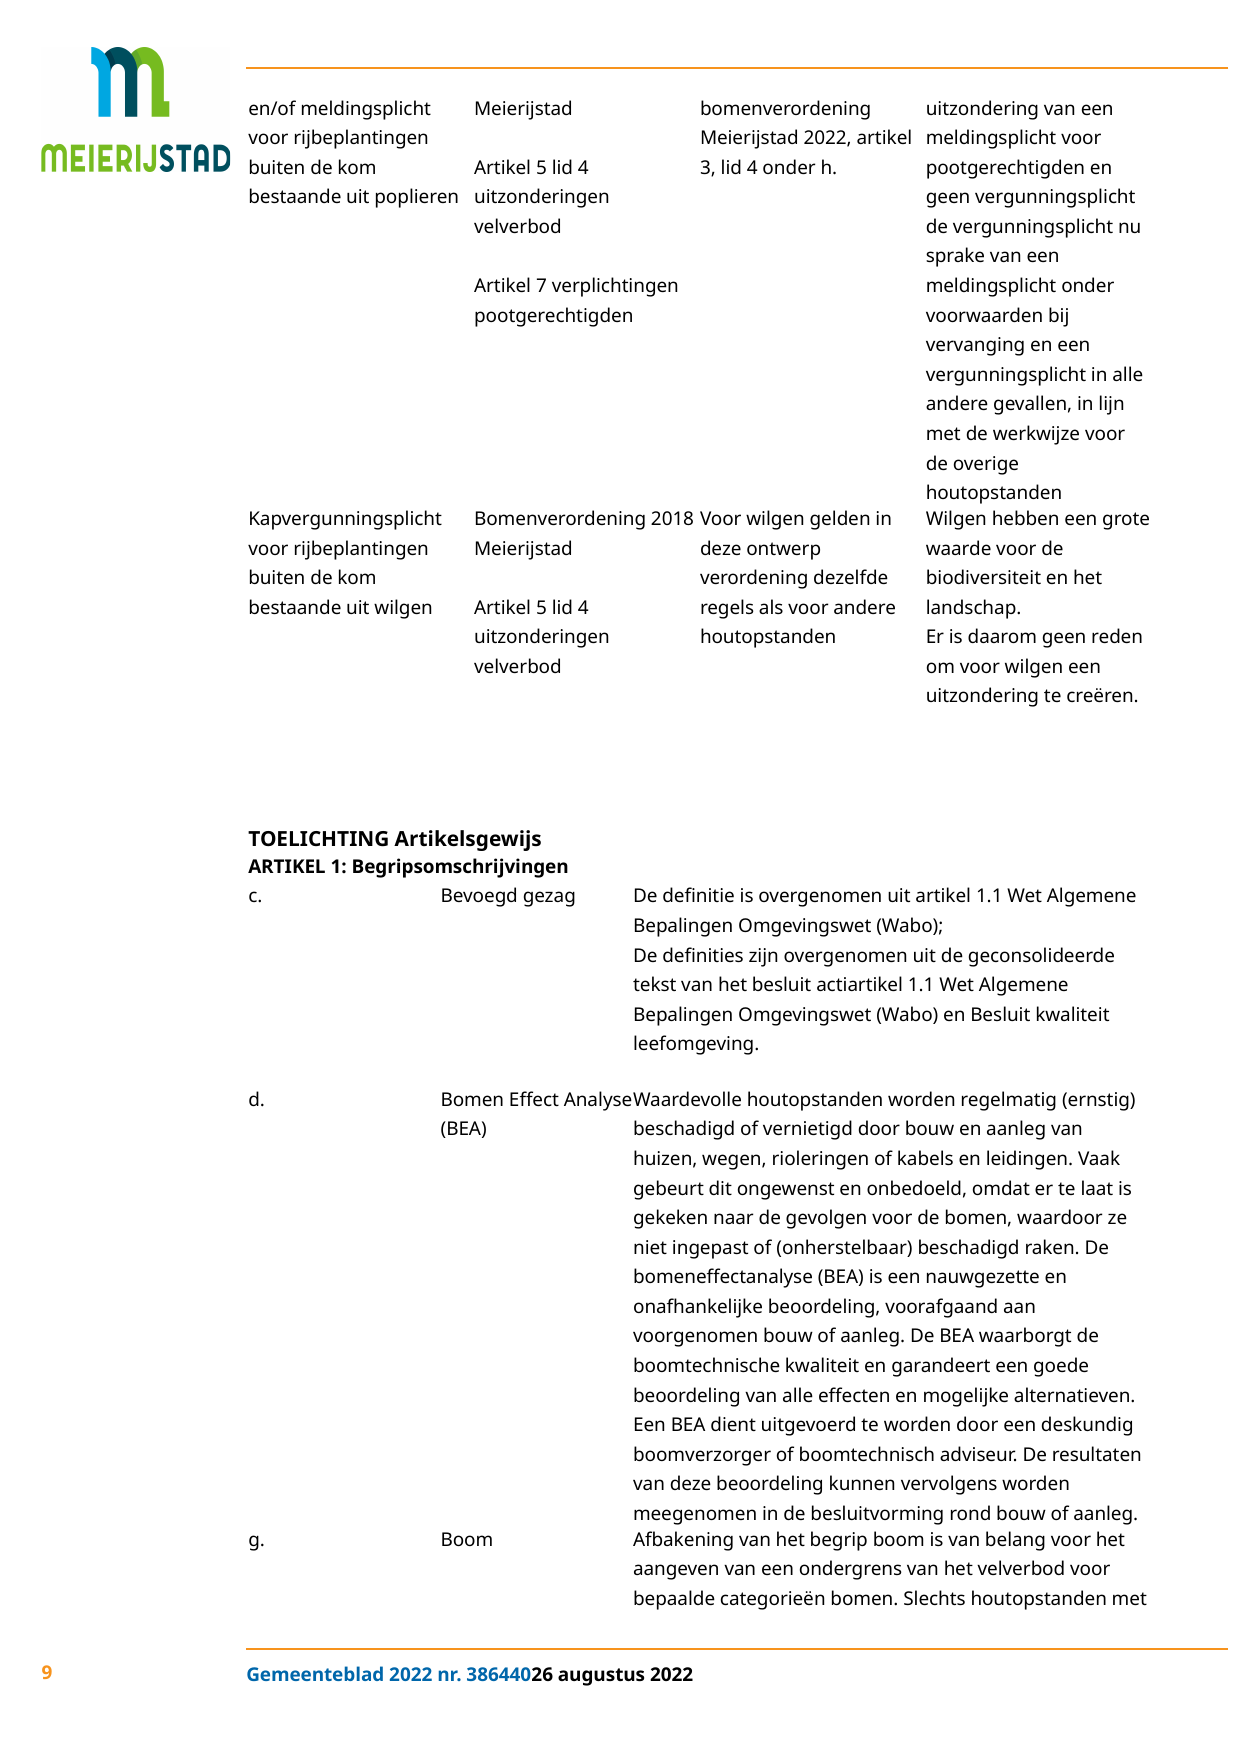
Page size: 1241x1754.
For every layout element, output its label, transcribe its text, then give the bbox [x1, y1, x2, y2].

table_cell en/of meldingsplicht voor rijbeplantingen buiten de kom bestaande uit poplieren [248, 95, 474, 505]
table_cell Waardevolle houtopstanden worden regelmatig (ernstig) beschadigd of vernietigd door bouw en aanleg van huizen, wegen, rioleringen of kabels en leidingen. Vaak gebeurt dit ongewenst en onbedoeld, omdat er te laat is gekeken naar de gevolgen voor de bomen, waardoor ze niet ingepast of (onherstelbaar) beschadigd raken. De bomeneffectanalyse (BEA) is een nauwgezette en onafhankelijke beoordeling, voorafgaand aan voorgenomen bouw of aanleg. De BEA waarborgt de boomtechnische kwaliteit en garandeert een goede beoordeling van alle effecten en mogelijke alternatieven. Een BEA dient uitgevoerd te worden door een deskundig boomverzorger of boomtechnisch adviseur. De resultaten van deze beoordeling kunnen vervolgens worden meegenomen in de besluitvorming rond bouw of aanleg. [633, 1086, 1152, 1526]
table_cell Boom [440, 1526, 633, 1611]
table_cell Bomenverordening 2018 Meierijstad Artikel 5 lid 4 uitzonderingen velverbod [474, 505, 700, 708]
picture [41, 47, 231, 172]
text ARTIKEL 1: Begripsomschrijvingen [248, 853, 1152, 879]
table_cell Meierijstad Artikel 5 lid 4 uitzonderingen velverbod Artikel 7 verplichtingen pootgerechtigden [474, 95, 700, 505]
table_cell Kapvergunningsplicht voor rijbeplantingen buiten de kom bestaande uit wilgen [248, 505, 474, 708]
table_cell bomenverordening Meierijstad 2022, artikel 3, lid 4 onder h. [700, 95, 926, 505]
table_cell uitzondering van een meldingsplicht voor pootgerechtigden en geen vergunningsplicht de vergunningsplicht nu sprake van een meldingsplicht onder voorwaarden bij vervanging en een vergunningsplicht in alle andere gevallen, in lijn met de werkwijze voor de overige houtopstanden [926, 95, 1152, 505]
table_header De definitie is overgenomen uit artikel 1.1 Wet Algemene Bepalingen Omgevingswet (Wabo); De definities zijn overgenomen uit de geconsolideerde tekst van het besluit actiartikel 1.1 Wet Algemene Bepalingen Omgevingswet (Wabo) en Besluit kwaliteit leefomgeving. [633, 883, 1152, 1086]
table_cell Bomen Effect Analyse (BEA) [440, 1086, 633, 1526]
table_cell d. [248, 1086, 440, 1526]
table_cell Wilgen hebben een grote waarde voor de biodiversiteit en het landschap. Er is daarom geen reden om voor wilgen een uitzondering te creëren. [926, 505, 1152, 708]
table_cell Afbakening van het begrip boom is van belang voor het aangeven van een ondergrens van het velverbod voor bepaalde categorieën bomen. Slechts houtopstanden met [633, 1526, 1152, 1611]
text TOELICHTING Artikelsgewijs [248, 824, 1152, 853]
table_header c. [248, 883, 440, 1086]
table_cell Voor wilgen gelden in deze ontwerp verordening dezelfde regels als voor andere houtopstanden [700, 505, 926, 708]
table_header Bevoegd gezag [440, 883, 633, 1086]
table_cell g. [248, 1526, 440, 1611]
